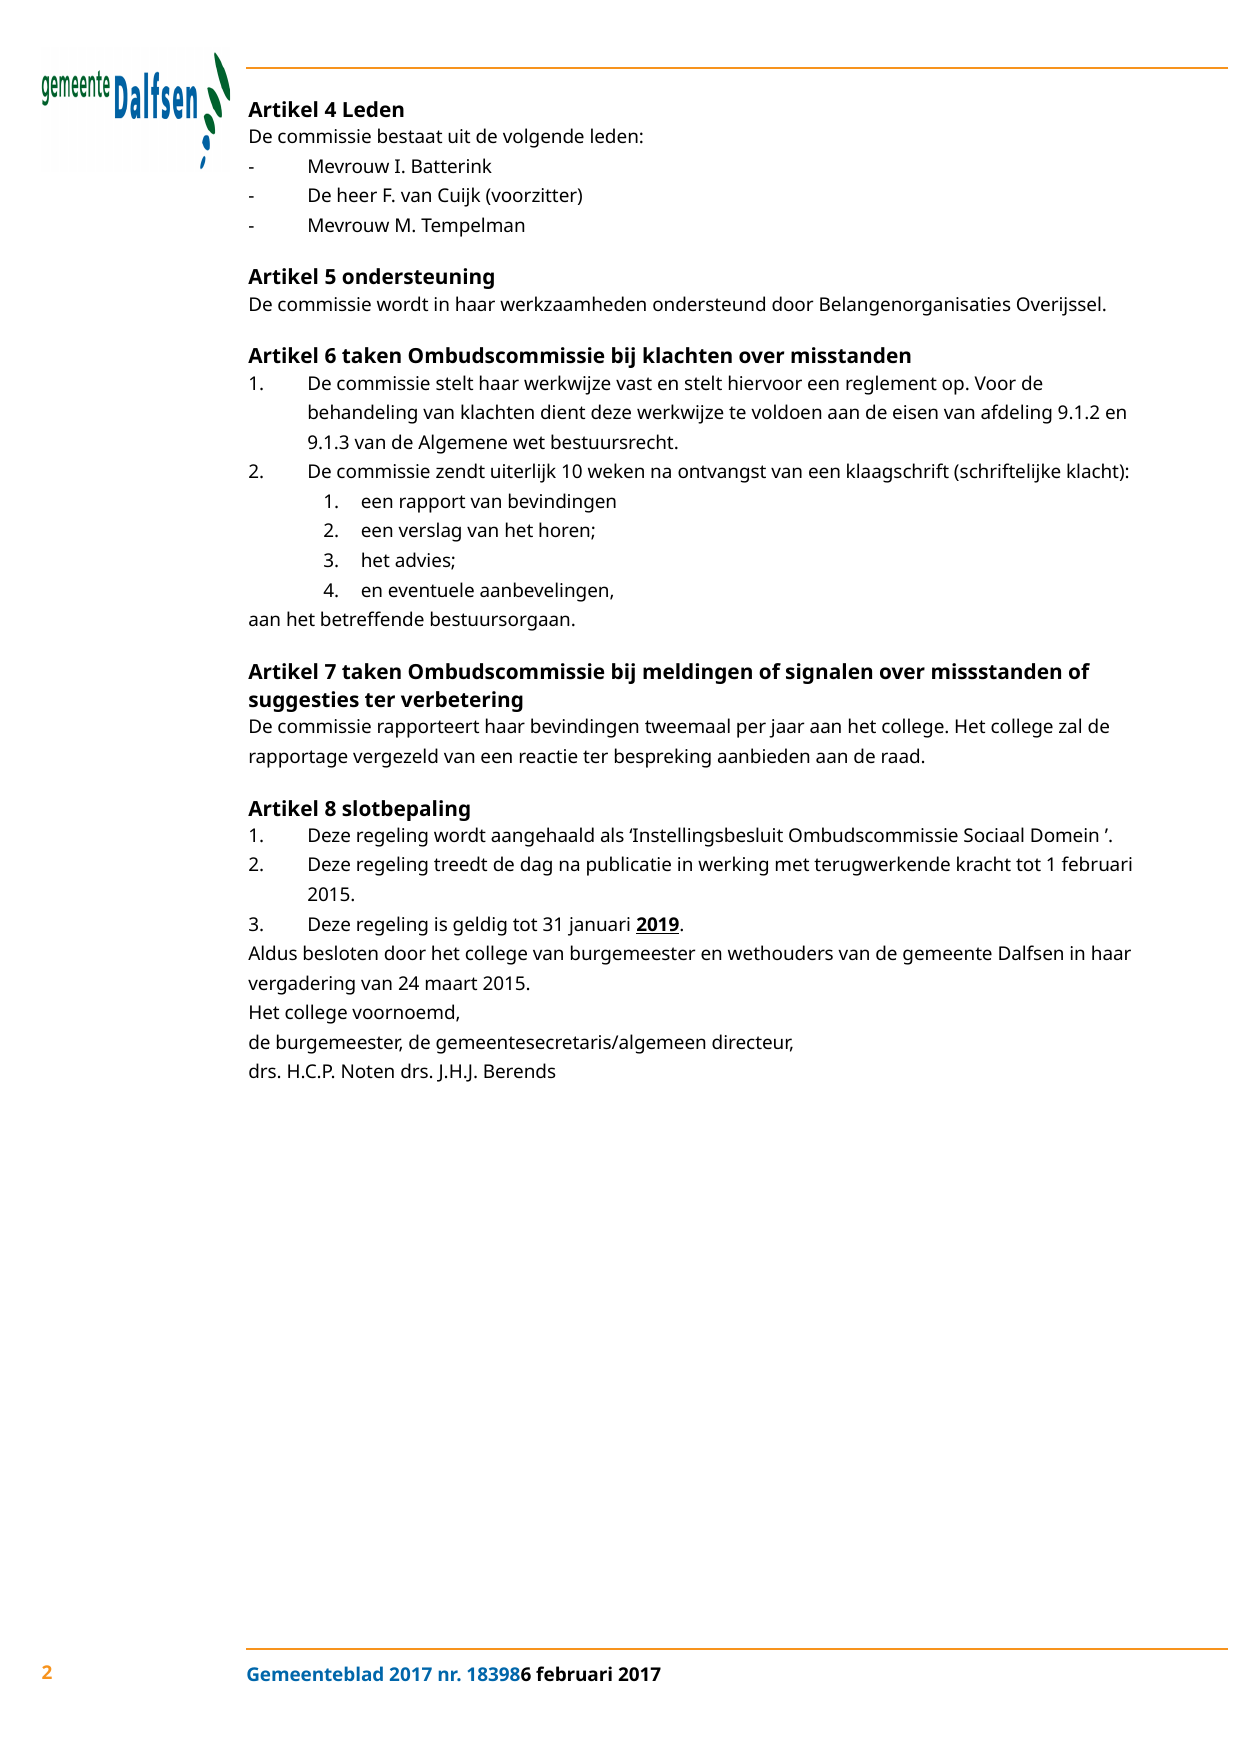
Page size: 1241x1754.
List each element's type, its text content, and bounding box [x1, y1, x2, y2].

list een rapport van bevindingen [323, 488, 1152, 514]
text Aldus besloten door het college van burgemeester en wethouders van de gemeente Dalfsen in haar vergadering van 24 maart 2015. [248, 940, 1152, 996]
text de burgemeester, de gemeentesecretaris/algemeen directeur, [248, 1029, 1152, 1055]
list Mevrouw M. Tempelman [248, 212, 1152, 238]
text aan het betreffende bestuursorgaan. [248, 606, 1152, 632]
list Deze regeling is geldig tot 31 januari 2019. [248, 911, 1152, 937]
text Artikel 4 Leden [248, 95, 1152, 123]
text Artikel 6 taken Ombudscommissie bij klachten over misstanden [248, 341, 1152, 370]
text Artikel 7 taken Ombudscommissie bij meldingen of signalen over missstanden of suggesties ter verbetering [248, 657, 1152, 714]
list Deze regeling wordt aangehaald als ‘Instellingsbesluit Ombudscommissie Sociaal Domein ’. [248, 822, 1152, 848]
list een verslag van het horen; [323, 518, 1152, 543]
text Artikel 8 slotbepaling [248, 794, 1152, 822]
text Het college voornoemd, [248, 999, 1152, 1025]
list De commissie zendt uiterlijk 10 weken na ontvangst van een klaagschrift (schriftelijke klacht): [248, 458, 1152, 484]
list Mevrouw I. Batterink [248, 153, 1152, 178]
text De commissie bestaat uit de volgende leden: [248, 123, 1152, 149]
list De heer F. van Cuijk (voorzitter) [248, 182, 1152, 208]
text drs. H.C.P. Noten drs. J.H.J. Berends [248, 1059, 1152, 1084]
list De commissie stelt haar werkwijze vast en stelt hiervoor een reglement op. Voor de behandeling van klachten dient deze werkwijze te voldoen aan de eisen van afdeling 9.1.2 en 9.1.3 van de Algemene wet bestuursrecht. [248, 370, 1152, 454]
list Deze regeling treedt de dag na publicatie in werking met terugwerkende kracht tot 1 februari 2015. [248, 852, 1152, 907]
text De commissie rapporteert haar bevindingen tweemaal per jaar aan het college. Het college zal de rapportage vergezeld van een reactie ter bespreking aanbieden aan de raad. [248, 714, 1152, 769]
list en eventuele aanbevelingen, [323, 577, 1152, 602]
list het advies; [323, 547, 1152, 573]
text Artikel 5 ondersteuning [248, 262, 1152, 291]
picture [41, 47, 231, 172]
text De commissie wordt in haar werkzaamheden ondersteund door Belangenorganisaties Overijssel. [248, 291, 1152, 317]
